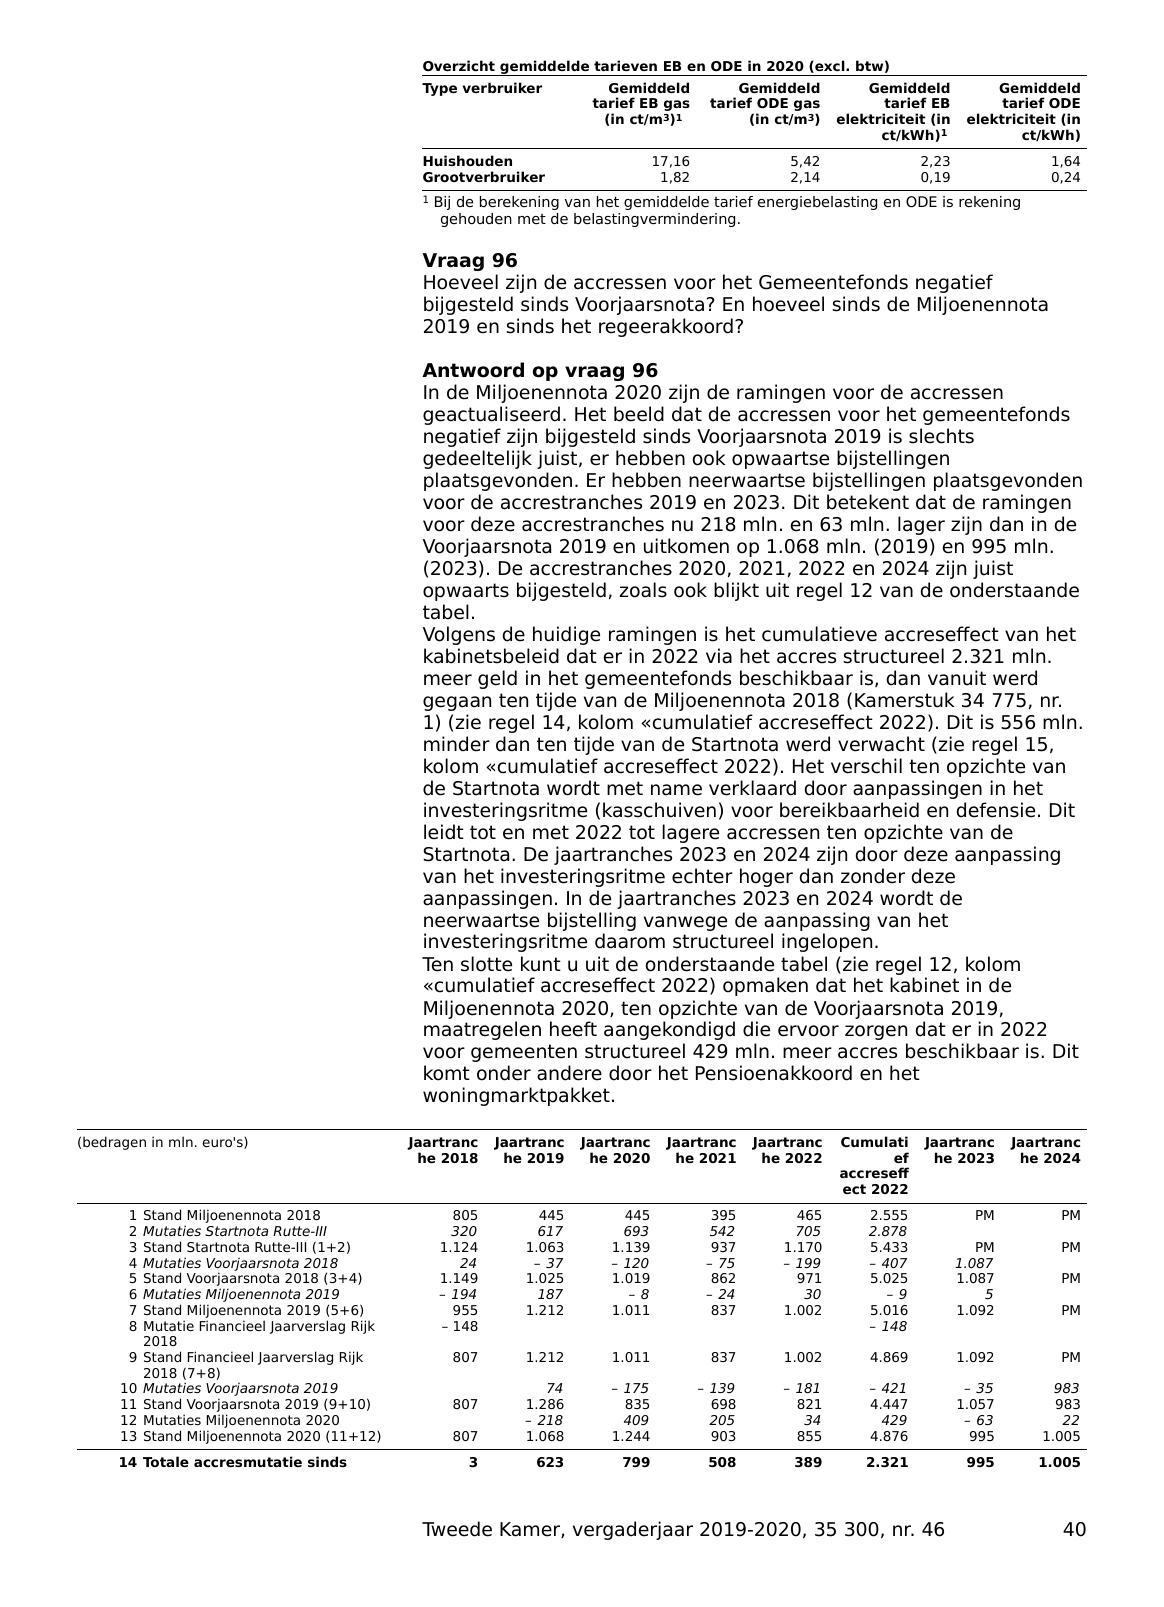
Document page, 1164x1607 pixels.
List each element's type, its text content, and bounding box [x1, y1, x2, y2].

table_cell 2,23 [826, 149, 956, 169]
table_cell Stand Miljoenennota 2019 (5+6) [137, 1303, 398, 1318]
table_cell 508 [656, 1450, 742, 1470]
table_header Overzicht gemiddelde tarieven EB en ODE in 2020 (excl. btw) [422, 59, 1087, 75]
table_cell Stand Startnota Rutte-III (1+2) [137, 1240, 398, 1255]
table_cell Type verbruiker [422, 76, 566, 148]
table_cell 1.002 [742, 1303, 828, 1318]
table_cell Grootverbruiker [422, 170, 566, 190]
table_cell 12 [77, 1413, 137, 1428]
table_cell 2 [77, 1224, 137, 1240]
table_cell 465 [742, 1204, 828, 1224]
table_cell 24 [398, 1255, 484, 1271]
table_header Jaartranche 2021 [656, 1130, 742, 1202]
table_header Jaartranche 2024 [1001, 1130, 1087, 1202]
table_cell 1.002 [742, 1350, 828, 1381]
table_cell – 218 [484, 1413, 570, 1428]
table_cell 22 [1001, 1413, 1087, 1428]
table_cell Totale accresmutatie sinds [137, 1450, 398, 1470]
table_cell 187 [484, 1287, 570, 1303]
table_cell 1.068 [484, 1429, 570, 1449]
table_cell 10 [77, 1381, 137, 1397]
table_cell 0,19 [826, 170, 956, 190]
table_cell 1.170 [742, 1240, 828, 1255]
table_cell Mutaties Miljoenennota 2019 [137, 1287, 398, 1303]
table_cell 1,82 [566, 170, 696, 190]
table_cell 995 [914, 1429, 1001, 1449]
table_cell 389 [742, 1450, 828, 1470]
table_cell 1.092 [914, 1303, 1001, 1318]
table_cell PM [1001, 1303, 1087, 1318]
table_cell PM [1001, 1204, 1087, 1224]
table_cell – 407 [828, 1255, 914, 1271]
table_cell 4.869 [828, 1350, 914, 1381]
table_cell – 148 [828, 1318, 914, 1350]
table_cell 13 [77, 1429, 137, 1449]
table_cell 1 [77, 1204, 137, 1224]
table_cell 698 [656, 1397, 742, 1413]
table_cell PM [914, 1240, 1001, 1255]
table_cell 5 [77, 1271, 137, 1287]
table_cell 2,14 [696, 170, 826, 190]
table_cell PM [1001, 1240, 1087, 1255]
table_cell 4.447 [828, 1397, 914, 1413]
table_cell 3 [398, 1450, 484, 1470]
table_cell 5.016 [828, 1303, 914, 1318]
table_cell 1.212 [484, 1350, 570, 1381]
table_cell 5,42 [696, 149, 826, 169]
table_cell Gemiddeld tarief EB elektriciteit (in ct/kWh)1 [826, 76, 956, 148]
table_cell Gemiddeld tarief ODE gas (in ct/m3) [696, 76, 826, 148]
table_cell – 194 [398, 1287, 484, 1303]
table_cell 862 [656, 1271, 742, 1287]
text Ten slotte kunt u uit de onderstaande tabel (zie regel 12, kolom «cumulatief accreseffect 2022) opmaken dat het kabinet in de Miljoenennota 2020, ten opzichte van de Voorjaarsnota 2019, maatregelen heeft aangekondigd die ervoor zorgen dat er in 2022 voor gemeenten structureel 429 mln. meer accres beschikbaar is. Dit komt onder andere door het Pensioenakkoord en het woningmarktpakket. [422, 953, 1087, 1107]
table_cell 617 [484, 1224, 570, 1240]
table_cell 74 [484, 1381, 570, 1397]
table_cell – 63 [914, 1413, 1001, 1428]
table_cell 1.087 [914, 1255, 1001, 1271]
table_header Jaartranche 2022 [742, 1130, 828, 1202]
table_cell – 199 [742, 1255, 828, 1271]
table_cell – 35 [914, 1381, 1001, 1397]
table_cell 429 [828, 1413, 914, 1428]
table_cell 1.005 [1001, 1429, 1087, 1449]
table_cell 2.321 [828, 1450, 914, 1470]
table_cell 445 [484, 1204, 570, 1224]
table_cell 409 [570, 1413, 656, 1428]
table_cell 995 [914, 1450, 1001, 1470]
table_cell 5 [914, 1287, 1001, 1303]
table_cell – 24 [656, 1287, 742, 1303]
table_cell 1,64 [956, 149, 1087, 169]
table_cell 2.878 [828, 1224, 914, 1240]
table_cell 805 [398, 1204, 484, 1224]
table_header Jaartranche 2018 [398, 1130, 484, 1202]
table_cell Mutaties Voorjaarsnota 2018 [137, 1255, 398, 1271]
table_cell 903 [656, 1429, 742, 1449]
table_cell [398, 1381, 484, 1397]
table_cell 1.244 [570, 1429, 656, 1449]
table_cell Stand Miljoenennota 2018 [137, 1204, 398, 1224]
table_cell 1.149 [398, 1271, 484, 1287]
table_cell – 139 [656, 1381, 742, 1397]
table_cell 1.019 [570, 1271, 656, 1287]
table_cell PM [1001, 1350, 1087, 1381]
table_cell 1.057 [914, 1397, 1001, 1413]
table_cell – 37 [484, 1255, 570, 1271]
table_cell [1001, 1318, 1087, 1350]
table_cell Gemiddeld tarief ODE elektriciteit (in ct/kWh) [956, 76, 1087, 148]
table_cell 5.025 [828, 1271, 914, 1287]
table_cell [656, 1318, 742, 1350]
table_cell 821 [742, 1397, 828, 1413]
table_header Jaartranche 2023 [914, 1130, 1001, 1202]
table_cell [570, 1318, 656, 1350]
table_header Jaartranche 2020 [570, 1130, 656, 1202]
table_cell 1 Bij de berekening van het gemiddelde tarief energiebelasting en ODE is rekening gehouden met de belastingvermindering. [422, 191, 1087, 228]
text Hoeveel zijn de accressen voor het Gemeentefonds negatief bijgesteld sinds Voorjaarsnota? En hoeveel sinds de Miljoenennota 2019 en sinds het regeerakkoord? [422, 272, 1087, 338]
text Volgens de huidige ramingen is het cumulatieve accreseffect van het kabinetsbeleid dat er in 2022 via het accres structureel 2.321 mln. meer geld in het gemeentefonds beschikbaar is, dan vanuit werd gegaan ten tijde van de Miljoenennota 2018 (Kamerstuk 34 775, nr. 1) (zie regel 14, kolom «cumulatief accreseffect 2022). Dit is 556 mln. minder dan ten tijde van de Startnota werd verwacht (zie regel 15, kolom «cumulatief accreseffect 2022). Het verschil ten opzichte van de Startnota wordt met name verklaard door aanpassingen in het investeringsritme (kasschuiven) voor bereikbaarheid en defensie. Dit leidt tot en met 2022 tot lagere accressen ten opzichte van de Startnota. De jaartranches 2023 en 2024 zijn door deze aanpassing van het investeringsritme echter hoger dan zonder deze aanpassingen. In de jaartranches 2023 en 2024 wordt de neerwaartse bijstelling vanwege de aanpassing van het investeringsritme daarom structureel ingelopen. [422, 624, 1087, 953]
table_cell Mutatie Financieel Jaarverslag Rijk 2018 [137, 1318, 398, 1350]
table_cell 1.212 [484, 1303, 570, 1318]
table_header (bedragen in mln. euro's) [77, 1130, 398, 1202]
table_cell 955 [398, 1303, 484, 1318]
table_cell – 175 [570, 1381, 656, 1397]
table_cell 807 [398, 1350, 484, 1381]
table_cell – 421 [828, 1381, 914, 1397]
table_cell 1.011 [570, 1303, 656, 1318]
table_cell 1.063 [484, 1240, 570, 1255]
table_cell [914, 1318, 1001, 1350]
table_cell 693 [570, 1224, 656, 1240]
table_cell 983 [1001, 1381, 1087, 1397]
table_cell 1.087 [914, 1271, 1001, 1287]
table_cell 623 [484, 1450, 570, 1470]
table_cell – 75 [656, 1255, 742, 1271]
table_cell 937 [656, 1240, 742, 1255]
table_cell 4.876 [828, 1429, 914, 1449]
table_cell 320 [398, 1224, 484, 1240]
table_cell 0,24 [956, 170, 1087, 190]
table_cell 542 [656, 1224, 742, 1240]
table_cell 1.124 [398, 1240, 484, 1255]
table_cell [484, 1318, 570, 1350]
table_header Jaartranche 2019 [484, 1130, 570, 1202]
table_cell Huishouden [422, 149, 566, 169]
text Vraag 96 [422, 250, 1087, 272]
table_cell – 9 [828, 1287, 914, 1303]
table_cell 705 [742, 1224, 828, 1240]
table_cell 837 [656, 1303, 742, 1318]
table_cell – 148 [398, 1318, 484, 1350]
table_cell 14 [77, 1450, 137, 1470]
table_header Cumulatief accreseffect 2022 [828, 1130, 914, 1202]
table_cell [914, 1224, 1001, 1240]
table_cell Gemiddeld tarief EB gas (in ct/m3)1 [566, 76, 696, 148]
table_cell 2.555 [828, 1204, 914, 1224]
table_cell PM [914, 1204, 1001, 1224]
table_cell Stand Voorjaarsnota 2019 (9+10) [137, 1397, 398, 1413]
table_cell 1.025 [484, 1271, 570, 1287]
table_cell 4 [77, 1255, 137, 1271]
table_cell 17,16 [566, 149, 696, 169]
table_cell 9 [77, 1350, 137, 1381]
table_cell PM [1001, 1271, 1087, 1287]
table_cell 1.005 [1001, 1450, 1087, 1470]
table_cell 5.433 [828, 1240, 914, 1255]
table_cell 205 [656, 1413, 742, 1428]
table_cell 11 [77, 1397, 137, 1413]
table_cell 855 [742, 1429, 828, 1449]
table_cell Stand Miljoenennota 2020 (11+12) [137, 1429, 398, 1449]
table_cell Mutaties Miljoenennota 2020 [137, 1413, 398, 1428]
table_cell 34 [742, 1413, 828, 1428]
table_cell 799 [570, 1450, 656, 1470]
table_cell 8 [77, 1318, 137, 1350]
table_cell Mutaties Voorjaarsnota 2019 [137, 1381, 398, 1397]
table_cell 6 [77, 1287, 137, 1303]
text In de Miljoenennota 2020 zijn de ramingen voor de accressen geactualiseerd. Het beeld dat de accressen voor het gemeentefonds negatief zijn bijgesteld sinds Voorjaarsnota 2019 is slechts gedeeltelijk juist, er hebben ook opwaartse bijstellingen plaatsgevonden. Er hebben neerwaartse bijstellingen plaatsgevonden voor de accrestranches 2019 en 2023. Dit betekent dat de ramingen voor deze accrestranches nu 218 mln. en 63 mln. lager zijn dan in de Voorjaarsnota 2019 en uitkomen op 1.068 mln. (2019) en 995 mln. (2023). De accrestranches 2020, 2021, 2022 en 2024 zijn juist opwaarts bijgesteld, zoals ook blijkt uit regel 12 van de onderstaande tabel. [422, 382, 1087, 624]
table_cell Stand Voorjaarsnota 2018 (3+4) [137, 1271, 398, 1287]
table_cell 445 [570, 1204, 656, 1224]
table_cell – 8 [570, 1287, 656, 1303]
table_cell 1.011 [570, 1350, 656, 1381]
table_cell Stand Financieel Jaarverslag Rijk 2018 (7+8) [137, 1350, 398, 1381]
table_cell Mutaties Startnota Rutte-III [137, 1224, 398, 1240]
table_cell 837 [656, 1350, 742, 1381]
table_cell 30 [742, 1287, 828, 1303]
table_cell 807 [398, 1429, 484, 1449]
table_cell [398, 1413, 484, 1428]
table_cell [1001, 1255, 1087, 1271]
table_cell 1.286 [484, 1397, 570, 1413]
table_cell [742, 1318, 828, 1350]
table_cell – 181 [742, 1381, 828, 1397]
table_cell 3 [77, 1240, 137, 1255]
table_cell – 120 [570, 1255, 656, 1271]
table_cell 835 [570, 1397, 656, 1413]
table_cell 983 [1001, 1397, 1087, 1413]
table_cell 807 [398, 1397, 484, 1413]
table_cell 971 [742, 1271, 828, 1287]
table_cell 1.092 [914, 1350, 1001, 1381]
table_cell 395 [656, 1204, 742, 1224]
text Antwoord op vraag 96 [422, 360, 1087, 382]
table_cell 1.139 [570, 1240, 656, 1255]
table_cell [1001, 1287, 1087, 1303]
table_cell [1001, 1224, 1087, 1240]
table_cell 7 [77, 1303, 137, 1318]
